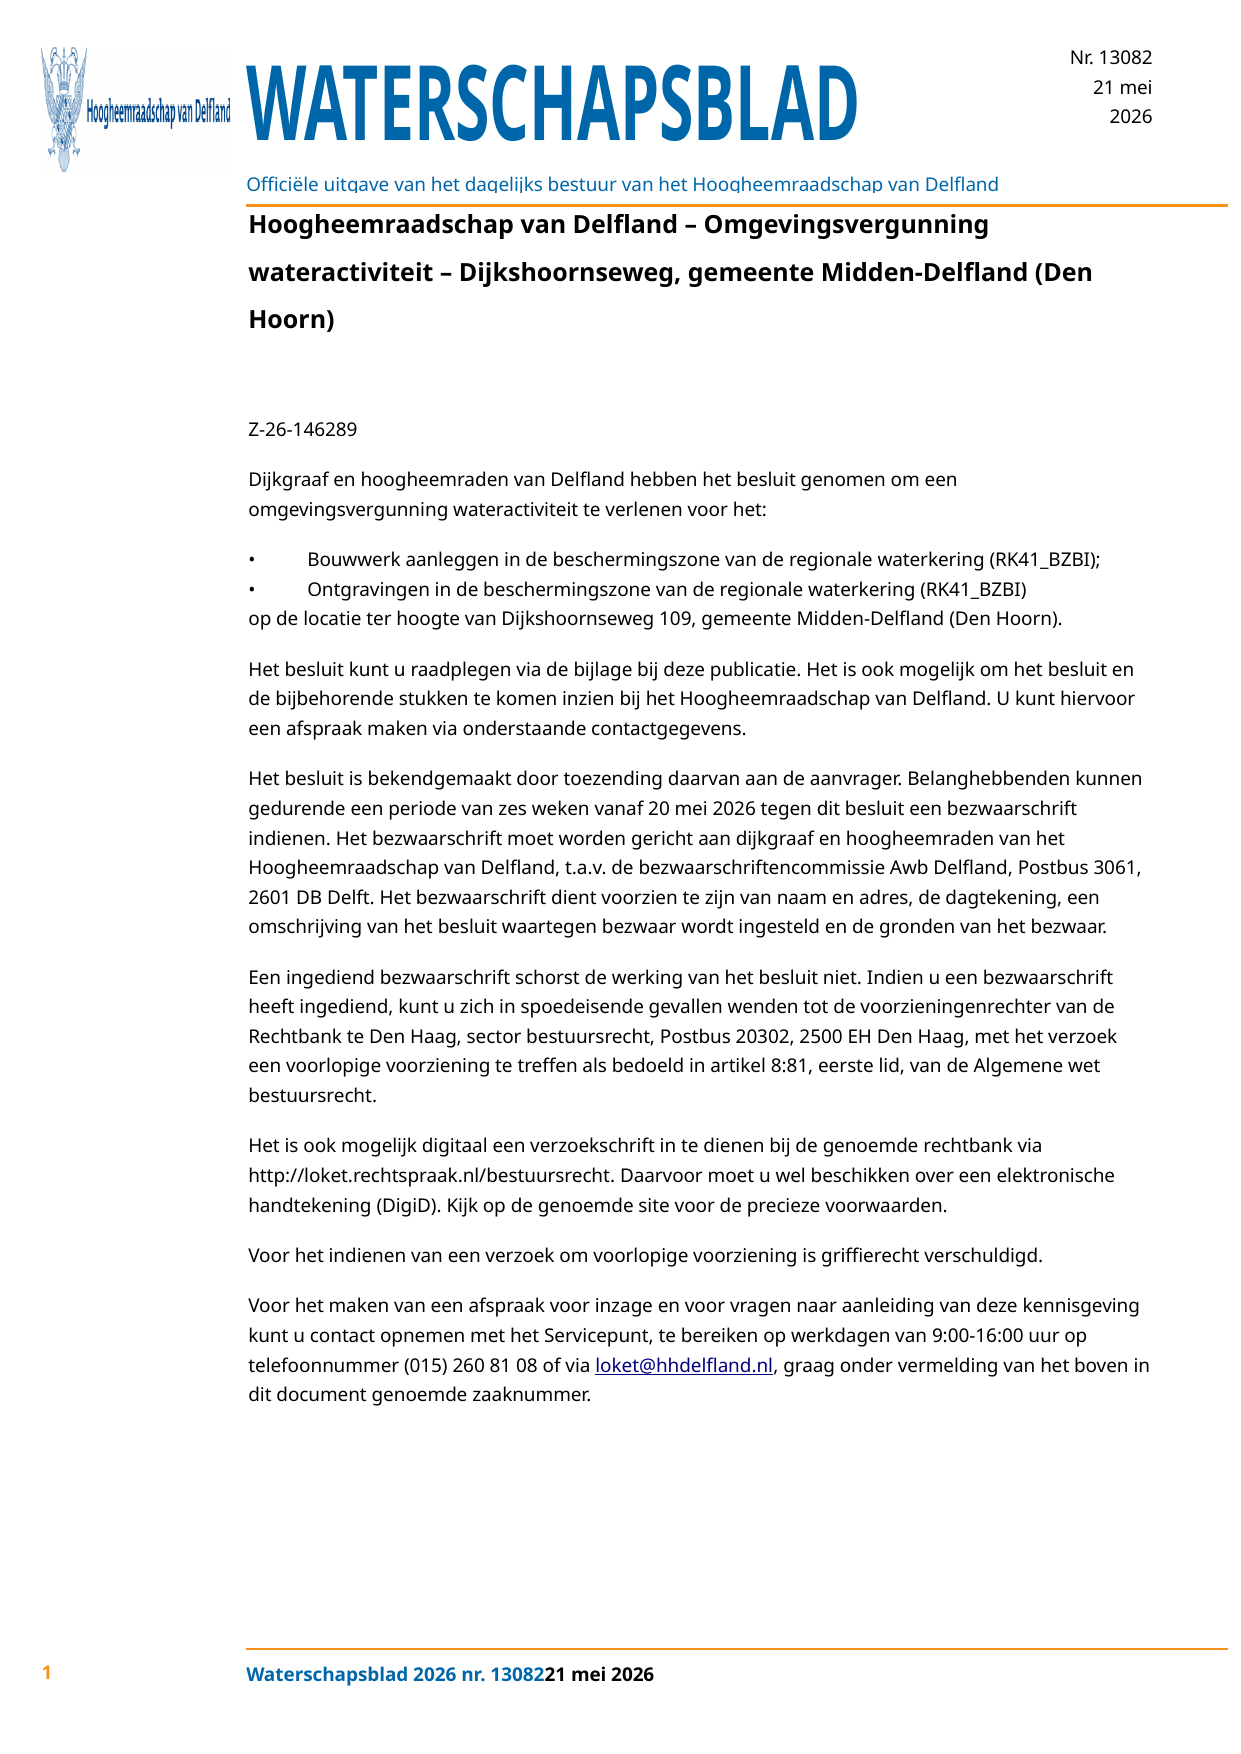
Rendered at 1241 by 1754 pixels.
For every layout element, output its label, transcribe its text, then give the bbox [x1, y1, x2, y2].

picture [41, 47, 231, 172]
text Hoogheemraadschap van Delfland – Omgevingsvergunning wateractiviteit – Dijkshoornseweg, gemeente Midden-Delfland (Den Hoorn) [248, 207, 1152, 336]
text Z-26-146289 [248, 416, 1152, 442]
text Een ingediend bezwaarschrift schorst de werking van het besluit niet. Indien u een bezwaarschrift heeft ingediend, kunt u zich in spoedeisende gevallen wenden tot de voorzieningenrechter van de Rechtbank te Den Haag, sector bestuursrecht, Postbus 20302, 2500 EH Den Haag, met het verzoek een voorlopige voorziening te treffen als bedoeld in artikel 8:81, eerste lid, van de Algemene wet bestuursrecht. [248, 964, 1152, 1108]
list Ontgravingen in de beschermingszone van de regionale waterkering (RK41_BZBI) [248, 576, 1152, 602]
text Het besluit is bekendgemaakt door toezending daarvan aan de aanvrager. Belanghebbenden kunnen gedurende een periode van zes weken vanaf 20 mei 2026 tegen dit besluit een bezwaarschrift indienen. Het bezwaarschrift moet worden gericht aan dijkgraaf en hoogheemraden van het Hoogheemraadschap van Delfland, t.a.v. de bezwaarschriftencommissie Awb Delfland, Postbus 3061, 2601 DB Delft. Het bezwaarschrift dient voorzien te zijn van naam en adres, de dagtekening, een omschrijving van het besluit waartegen bezwaar wordt ingesteld en de gronden van het bezwaar. [248, 766, 1152, 939]
text Voor het indienen van een verzoek om voorlopige voorziening is griffierecht verschuldigd. [248, 1242, 1152, 1268]
list Bouwwerk aanleggen in de beschermingszone van de regionale waterkering (RK41_BZBI); [248, 546, 1152, 572]
text Het is ook mogelijk digitaal een verzoekschrift in te dienen bij de genoemde rechtbank via http://loket.rechtspraak.nl/bestuursrecht. Daarvoor moet u wel beschikken over een elektronische handtekening (DigiD). Kijk op de genoemde site voor de precieze voorwaarden. [248, 1133, 1152, 1217]
text Dijkgraaf en hoogheemraden van Delfland hebben het besluit genomen om een omgevingsvergunning wateractiviteit te verlenen voor het: [248, 466, 1152, 522]
text Het besluit kunt u raadplegen via de bijlage bij deze publicatie. Het is ook mogelijk om het besluit en de bijbehorende stukken te komen inzien bij het Hoogheemraadschap van Delfland. U kunt hiervoor een afspraak maken via onderstaande contactgegevens. [248, 656, 1152, 741]
text Voor het maken van een afspraak voor inzage en voor vragen naar aanleiding van deze kennisgeving kunt u contact opnemen met het Servicepunt, te bereiken op werkdagen van 9:00-16:00 uur op telefoonnummer (015) 260 81 08 of via loket@hhdelfland.nl, graag onder vermelding van het boven in dit document genoemde zaaknummer. [248, 1293, 1152, 1407]
text op de locatie ter hoogte van Dijkshoornseweg 109, gemeente Midden-Delfland (Den Hoorn). [248, 606, 1152, 631]
